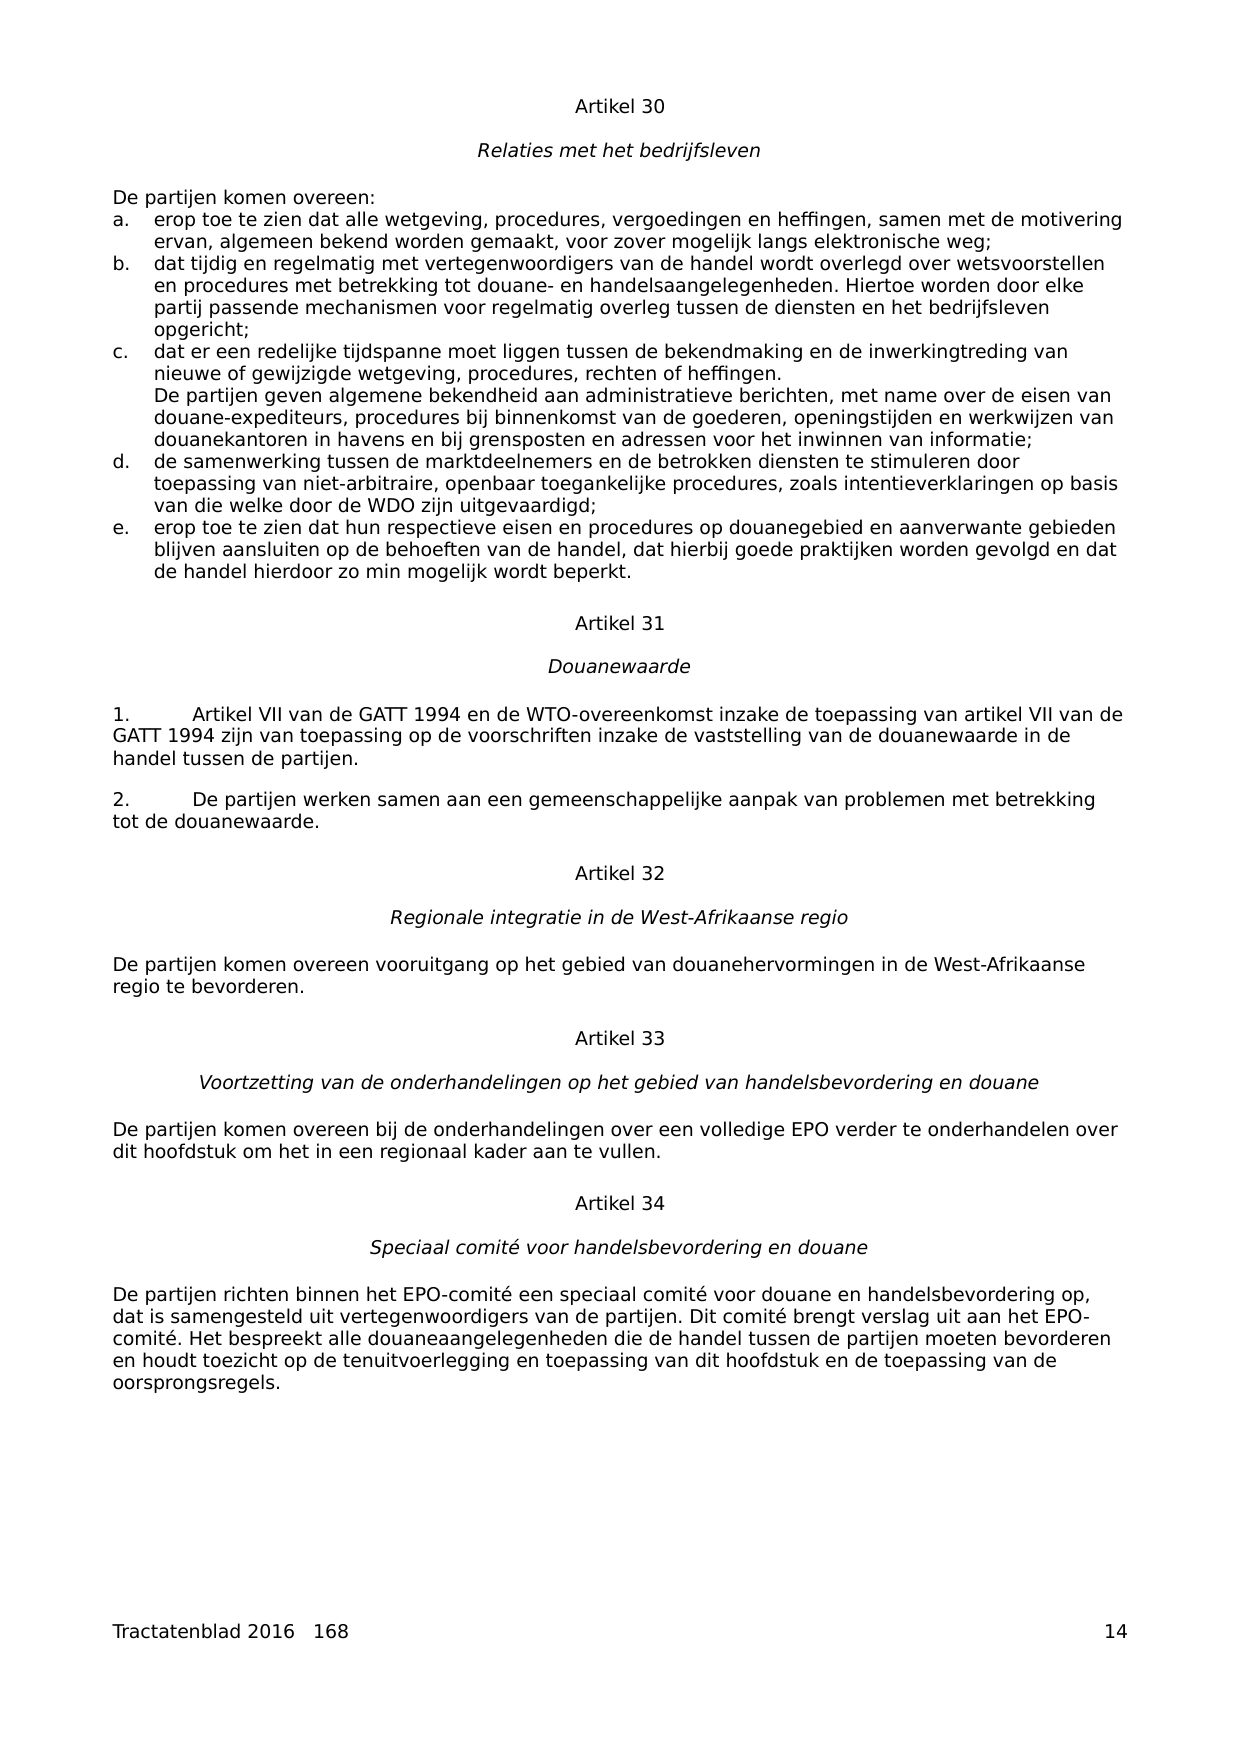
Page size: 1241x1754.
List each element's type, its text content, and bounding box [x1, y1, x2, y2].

text 2. De partijen werken samen aan een gemeenschappelijke aanpak van problemen met betrekking tot de douanewaarde. [112, 789, 1128, 833]
text d. de samenwerking tussen de marktdeelnemers en de betrokken diensten te stimuleren door toepassing van niet-arbitraire, openbaar toegankelijke procedures, zoals intentieverklaringen op basis van die welke door de WDO zijn uitgevaardigd; [112, 451, 1128, 517]
text a. erop toe te zien dat alle wetgeving, procedures, vergoedingen en heffingen, samen met de motivering ervan, algemeen bekend worden gemaakt, voor zover mogelijk langs elektronische weg; [112, 209, 1128, 253]
text De partijen komen overeen vooruitgang op het gebied van douanehervormingen in de West-Afrikaanse regio te bevorderen. [112, 954, 1128, 998]
subtitle Artikel 32 Regionale integratie in de West-Afrikaanse regio [112, 863, 1128, 929]
subtitle Artikel 34 Speciaal comité voor handelsbevordering en douane [112, 1193, 1128, 1259]
text e. erop toe te zien dat hun respectieve eisen en procedures op douanegebied en aanverwante gebieden blijven aansluiten op de behoeften van de handel, dat hierbij goede praktijken worden gevolgd en dat de handel hierdoor zo min mogelijk wordt beperkt. [112, 517, 1128, 582]
text De partijen richten binnen het EPO-comité een speciaal comité voor douane en handelsbevordering op, dat is samengesteld uit vertegenwoordigers van de partijen. Dit comité brengt verslag uit aan het EPO-comité. Het bespreekt alle douaneaangelegenheden die de handel tussen de partijen moeten bevorderen en houdt toezicht op de tenuitvoerlegging en toepassing van dit hoofdstuk en de toepassing van de oorsprongsregels. [112, 1284, 1128, 1394]
text 1. Artikel VII van de GATT 1994 en de WTO-overeenkomst inzake de toepassing van artikel VII van de GATT 1994 zijn van toepassing op de voorschriften inzake de vaststelling van de douanewaarde in de handel tussen de partijen. [112, 703, 1128, 769]
text De partijen geven algemene bekendheid aan administratieve berichten, met name over de eisen van douane-expediteurs, procedures bij binnenkomst van de goederen, openingstijden en werkwijzen van douanekantoren in havens en bij grensposten en adressen voor het inwinnen van informatie; [153, 385, 1128, 451]
subtitle Artikel 33 Voortzetting van de onderhandelingen op het gebied van handelsbevordering en douane [112, 1028, 1128, 1094]
text De partijen komen overeen bij de onderhandelingen over een volledige EPO verder te onderhandelen over dit hoofdstuk om het in een regionaal kader aan te vullen. [112, 1119, 1128, 1163]
subtitle Artikel 30 Relaties met het bedrijfsleven [112, 96, 1128, 162]
text De partijen komen overeen: [112, 187, 1128, 209]
text b. dat tijdig en regelmatig met vertegenwoordigers van de handel wordt overlegd over wetsvoorstellen en procedures met betrekking tot douane- en handelsaangelegenheden. Hiertoe worden door elke partij passende mechanismen voor regelmatig overleg tussen de diensten en het bedrijfsleven opgericht; [112, 253, 1128, 341]
subtitle Artikel 31 Douanewaarde [112, 612, 1128, 678]
text c. dat er een redelijke tijdspanne moet liggen tussen de bekendmaking en de inwerkingtreding van nieuwe of gewijzigde wetgeving, procedures, rechten of heffingen. [112, 341, 1128, 385]
